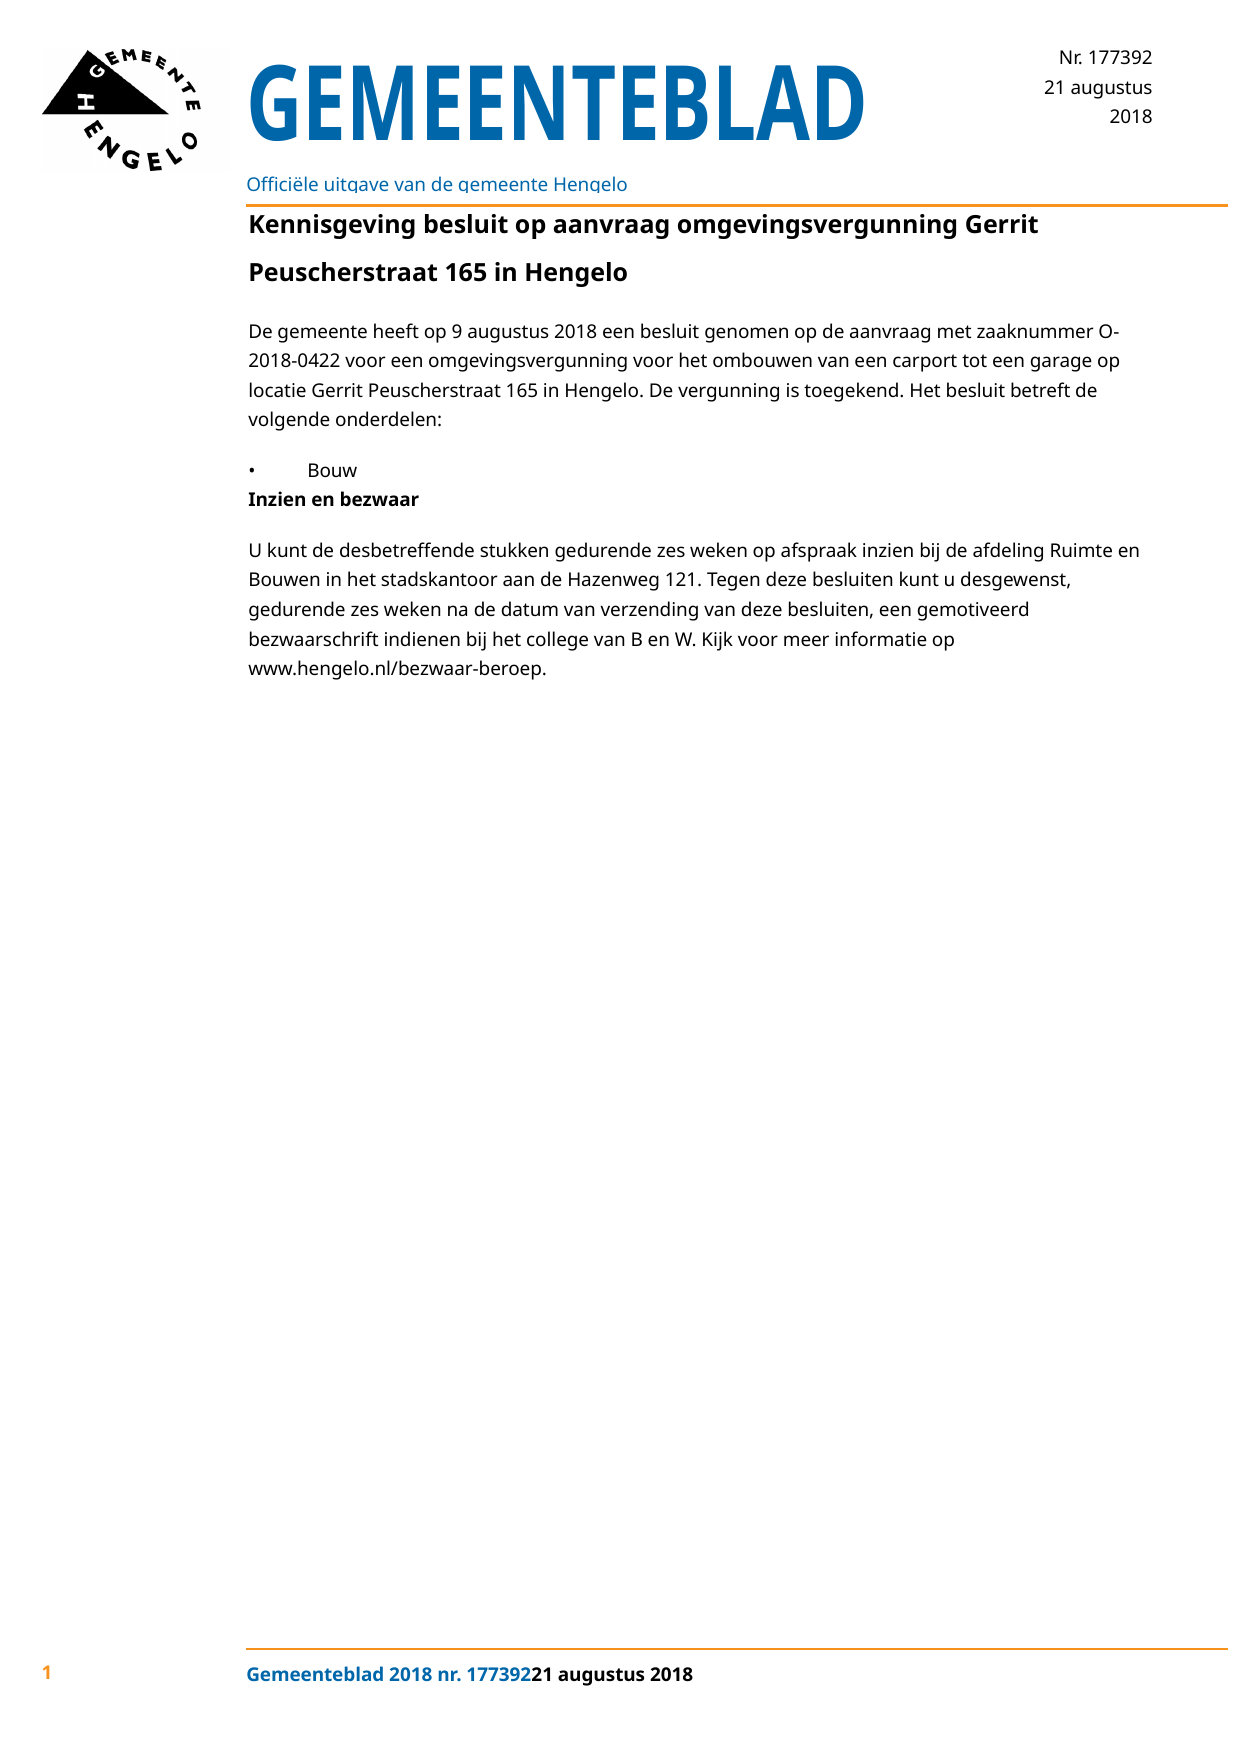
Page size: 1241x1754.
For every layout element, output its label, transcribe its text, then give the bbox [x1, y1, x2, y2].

list Bouw [248, 457, 1152, 483]
picture [41, 47, 231, 172]
text Inzien en bezwaar [248, 487, 1152, 512]
text Kennisgeving besluit op aanvraag omgevingsvergunning Gerrit Peuscherstraat 165 in Hengelo [248, 207, 1152, 288]
text U kunt de desbetreffende stukken gedurende zes weken op afspraak inzien bij de afdeling Ruimte en Bouwen in het stadskantoor aan de Hazenweg 121. Tegen deze besluiten kunt u desgewenst, gedurende zes weken na de datum van verzending van deze besluiten, een gemotiveerd bezwaarschrift indienen bij het college van B en W. Kijk voor meer informatie op www.hengelo.nl/bezwaar-beroep. [248, 537, 1152, 681]
text De gemeente heeft op 9 augustus 2018 een besluit genomen op de aanvraag met zaaknummer O-2018-0422 voor een omgevingsvergunning voor het ombouwen van een carport tot een garage op locatie Gerrit Peuscherstraat 165 in Hengelo. De vergunning is toegekend. Het besluit betreft de volgende onderdelen: [248, 318, 1152, 432]
